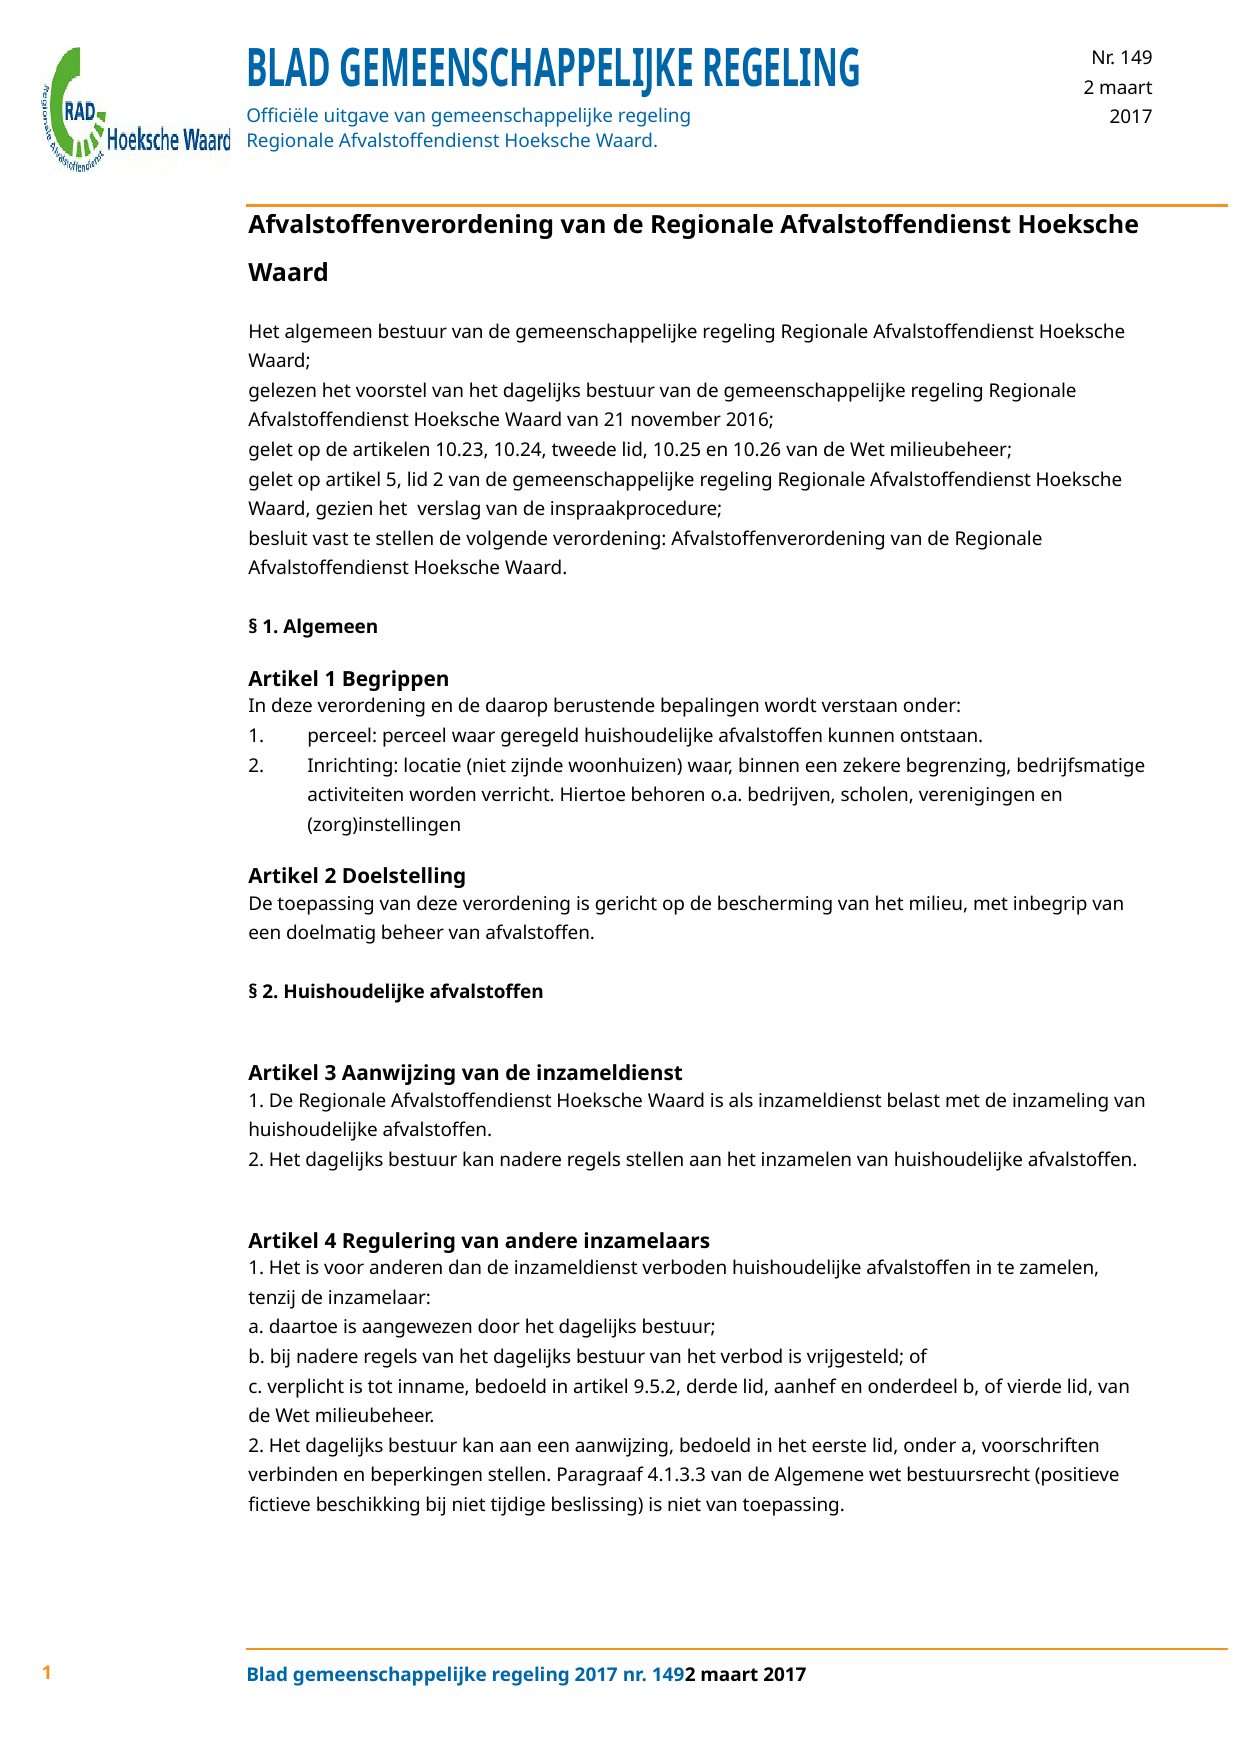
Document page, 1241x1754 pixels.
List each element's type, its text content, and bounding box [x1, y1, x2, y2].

text 2. Het dagelijks bestuur kan aan een aanwijzing, bedoeld in het eerste lid, onder a, voorschriften verbinden en beperkingen stellen. Paragraaf 4.1.3.3 van de Algemene wet bestuursrecht (positieve fictieve beschikking bij niet tijdige beslissing) is niet van toepassing. [248, 1432, 1152, 1517]
text a. daartoe is aangewezen door het dagelijks bestuur; [248, 1314, 1152, 1339]
text Afvalstoffenverordening van de Regionale Afvalstoffendienst Hoeksche Waard [248, 207, 1152, 288]
text gelezen het voorstel van het dagelijks bestuur van de gemeenschappelijke regeling Regionale Afvalstoffendienst Hoeksche Waard van 21 november 2016; [248, 377, 1152, 432]
text In deze verordening en de daarop berustende bepalingen wordt verstaan onder: [248, 693, 1152, 718]
text De toepassing van deze verordening is gericht op de bescherming van het milieu, met inbegrip van een doelmatig beheer van afvalstoffen. [248, 890, 1152, 945]
text 2. Het dagelijks bestuur kan nadere regels stellen aan het inzamelen van huishoudelijke afvalstoffen. [248, 1146, 1152, 1172]
text besluit vast te stellen de volgende verordening: Afvalstoffenverordening van de Regionale Afvalstoffendienst Hoeksche Waard. [248, 525, 1152, 580]
list Inrichting: locatie (niet zijnde woonhuizen) waar, binnen een zekere begrenzing, bedrijfsmatige activiteiten worden verricht. Hiertoe behoren o.a. bedrijven, scholen, verenigingen en (zorg)instellingen [248, 752, 1152, 837]
text 1. Het is voor anderen dan de inzameldienst verboden huishoudelijke afvalstoffen in te zamelen, tenzij de inzamelaar: [248, 1254, 1152, 1310]
text Artikel 2 Doelstelling [248, 861, 1152, 890]
text 1. De Regionale Afvalstoffendienst Hoeksche Waard is als inzameldienst belast met de inzameling van huishoudelijke afvalstoffen. [248, 1087, 1152, 1142]
text c. verplicht is tot inname, bedoeld in artikel 9.5.2, derde lid, aanhef en onderdeel b, of vierde lid, van de Wet milieubeheer. [248, 1373, 1152, 1428]
text Het algemeen bestuur van de gemeenschappelijke regeling Regionale Afvalstoffendienst Hoeksche Waard; [248, 318, 1152, 373]
text § 1. Algemeen [248, 614, 1152, 639]
text b. bij nadere regels van het dagelijks bestuur van het verbod is vrijgesteld; of [248, 1343, 1152, 1369]
text § 2. Huishoudelijke afvalstoffen [248, 978, 1152, 1004]
text gelet op de artikelen 10.23, 10.24, tweede lid, 10.25 en 10.26 van de Wet milieubeheer; [248, 436, 1152, 462]
text Artikel 4 Regulering van andere inzamelaars [248, 1226, 1152, 1254]
list perceel: perceel waar geregeld huishoudelijke afvalstoffen kunnen ontstaan. [248, 722, 1152, 748]
text Artikel 1 Begrippen [248, 664, 1152, 693]
text gelet op artikel 5, lid 2 van de gemeenschappelijke regeling Regionale Afvalstoffendienst Hoeksche Waard, gezien het verslag van de inspraakprocedure; [248, 466, 1152, 521]
picture [41, 47, 231, 172]
text Artikel 3 Aanwijzing van de inzameldienst [248, 1058, 1152, 1087]
